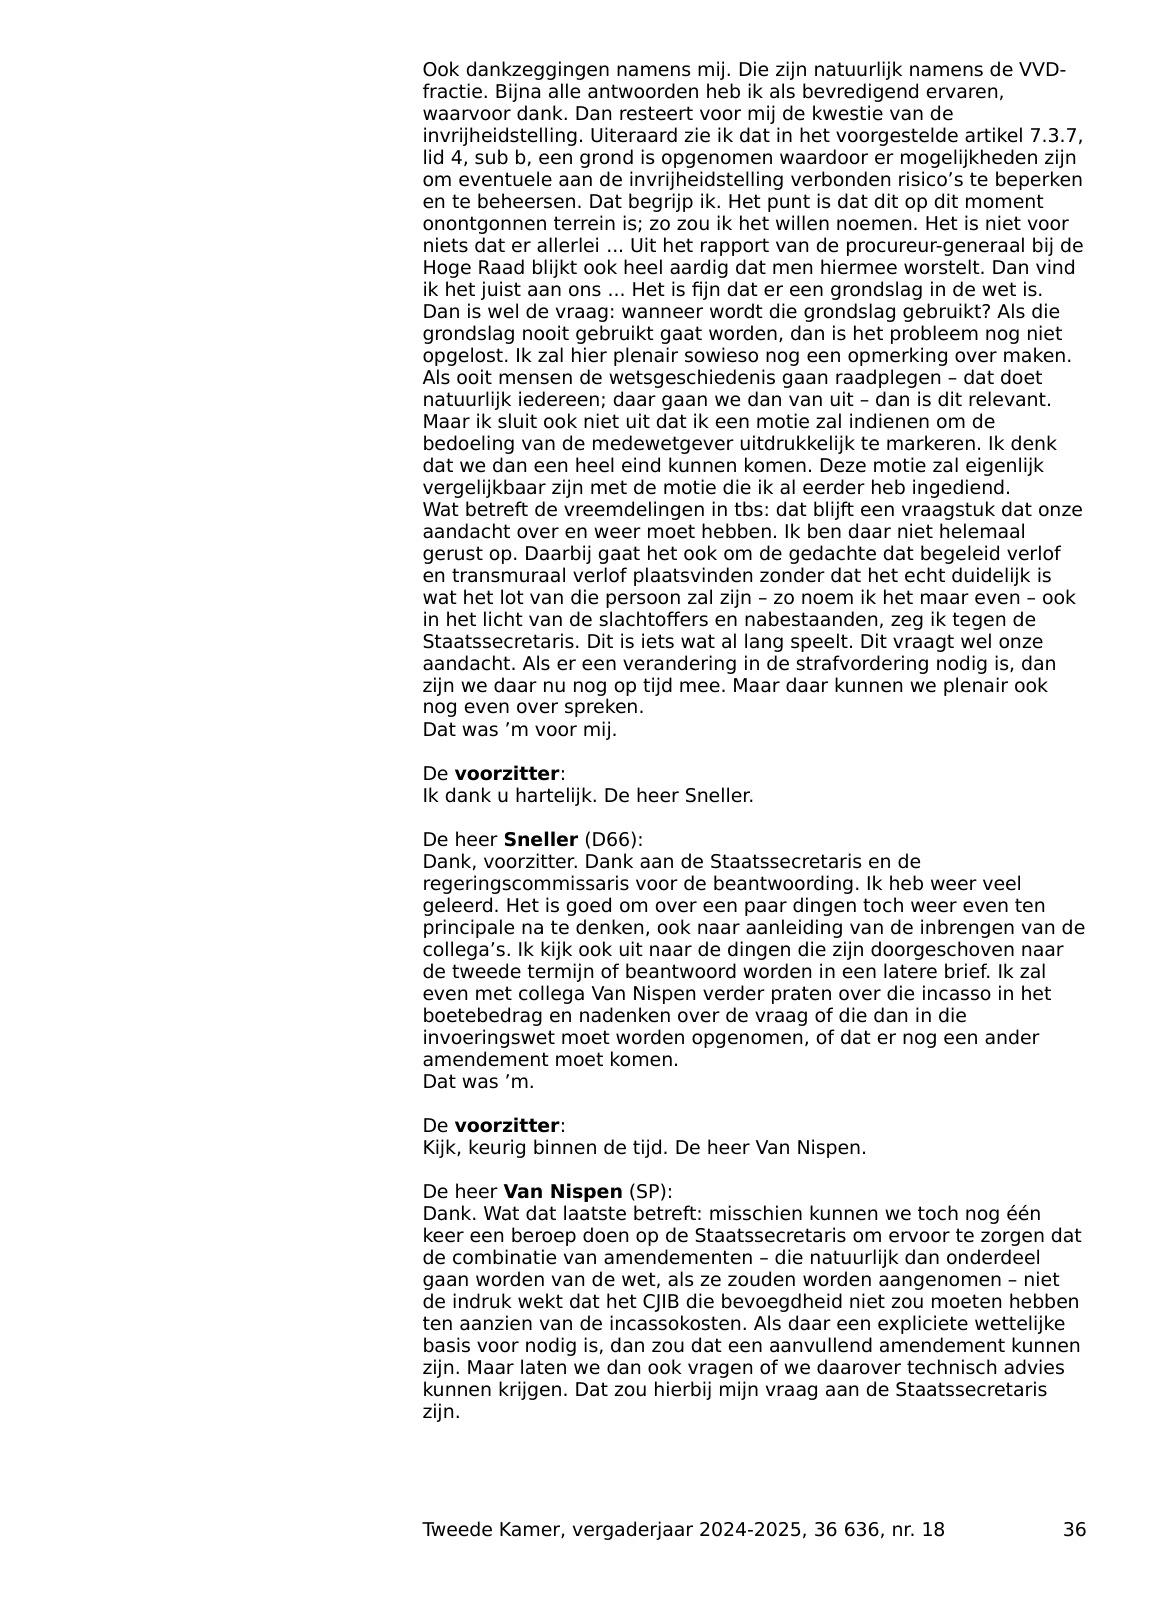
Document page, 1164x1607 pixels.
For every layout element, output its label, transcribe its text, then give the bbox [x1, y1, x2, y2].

text Dat was ’m voor mij. [422, 718, 1087, 740]
text De voorzitter: [422, 1115, 1087, 1137]
text De heer Van Nispen (SP): [422, 1181, 1087, 1203]
text Kijk, keurig binnen de tijd. De heer Van Nispen. [422, 1137, 1087, 1159]
text Ik dank u hartelijk. De heer Sneller. [422, 784, 1087, 807]
text Dank, voorzitter. Dank aan de Staatssecretaris en de regeringscommissaris voor de beantwoording. Ik heb weer veel geleerd. Het is goed om over een paar dingen toch weer even ten principale na te denken, ook naar aanleiding van de inbrengen van de collega’s. Ik kijk ook uit naar de dingen die zijn doorgeschoven naar de tweede termijn of beantwoord worden in een latere brief. Ik zal even met collega Van Nispen verder praten over die incasso in het boetebedrag en nadenken over de vraag of die dan in die invoeringswet moet worden opgenomen, of dat er nog een ander amendement moet komen. [422, 851, 1087, 1071]
text Dank. Wat dat laatste betreft: misschien kunnen we toch nog één keer een beroep doen op de Staatssecretaris om ervoor te zorgen dat de combinatie van amendementen – die natuurlijk dan onderdeel gaan worden van de wet, als ze zouden worden aangenomen – niet de indruk wekt dat het CJIB die bevoegdheid niet zou moeten hebben ten aanzien van de incassokosten. Als daar een expliciete wettelijke basis voor nodig is, dan zou dat een aanvullend amendement kunnen zijn. Maar laten we dan ook vragen of we daarover technisch advies kunnen krijgen. Dat zou hierbij mijn vraag aan de Staatssecretaris zijn. [422, 1203, 1087, 1423]
text Wat betreft de vreemdelingen in tbs: dat blijft een vraagstuk dat onze aandacht over en weer moet hebben. Ik ben daar niet helemaal gerust op. Daarbij gaat het ook om de gedachte dat begeleid verlof en transmuraal verlof plaatsvinden zonder dat het echt duidelijk is wat het lot van die persoon zal zijn – zo noem ik het maar even – ook in het licht van de slachtoffers en nabestaanden, zeg ik tegen de Staatssecretaris. Dit is iets wat al lang speelt. Dit vraagt wel onze aandacht. Als er een verandering in de strafvordering nodig is, dan zijn we daar nu nog op tijd mee. Maar daar kunnen we plenair ook nog even over spreken. [422, 499, 1087, 718]
text Ook dankzeggingen namens mij. Die zijn natuurlijk namens de VVD-fractie. Bijna alle antwoorden heb ik als bevredigend ervaren, waarvoor dank. Dan resteert voor mij de kwestie van de invrijheidstelling. Uiteraard zie ik dat in het voorgestelde artikel 7.3.7, lid 4, sub b, een grond is opgenomen waardoor er mogelijkheden zijn om eventuele aan de invrijheidstelling verbonden risico’s te beperken en te beheersen. Dat begrijp ik. Het punt is dat dit op dit moment onontgonnen terrein is; zo zou ik het willen noemen. Het is niet voor niets dat er allerlei ... Uit het rapport van de procureur-generaal bij de Hoge Raad blijkt ook heel aardig dat men hiermee worstelt. Dan vind ik het juist aan ons ... Het is fijn dat er een grondslag in de wet is. Dan is wel de vraag: wanneer wordt die grondslag gebruikt? Als die grondslag nooit gebruikt gaat worden, dan is het probleem nog niet opgelost. Ik zal hier plenair sowieso nog een opmerking over maken. Als ooit mensen de wetsgeschiedenis gaan raadplegen – dat doet natuurlijk iedereen; daar gaan we dan van uit – dan is dit relevant. Maar ik sluit ook niet uit dat ik een motie zal indienen om de bedoeling van de medewetgever uitdrukkelijk te markeren. Ik denk dat we dan een heel eind kunnen komen. Deze motie zal eigenlijk vergelijkbaar zijn met de motie die ik al eerder heb ingediend. [422, 59, 1087, 499]
text Dat was ’m. [422, 1071, 1087, 1092]
text De voorzitter: [422, 763, 1087, 784]
text De heer Sneller (D66): [422, 829, 1087, 851]
